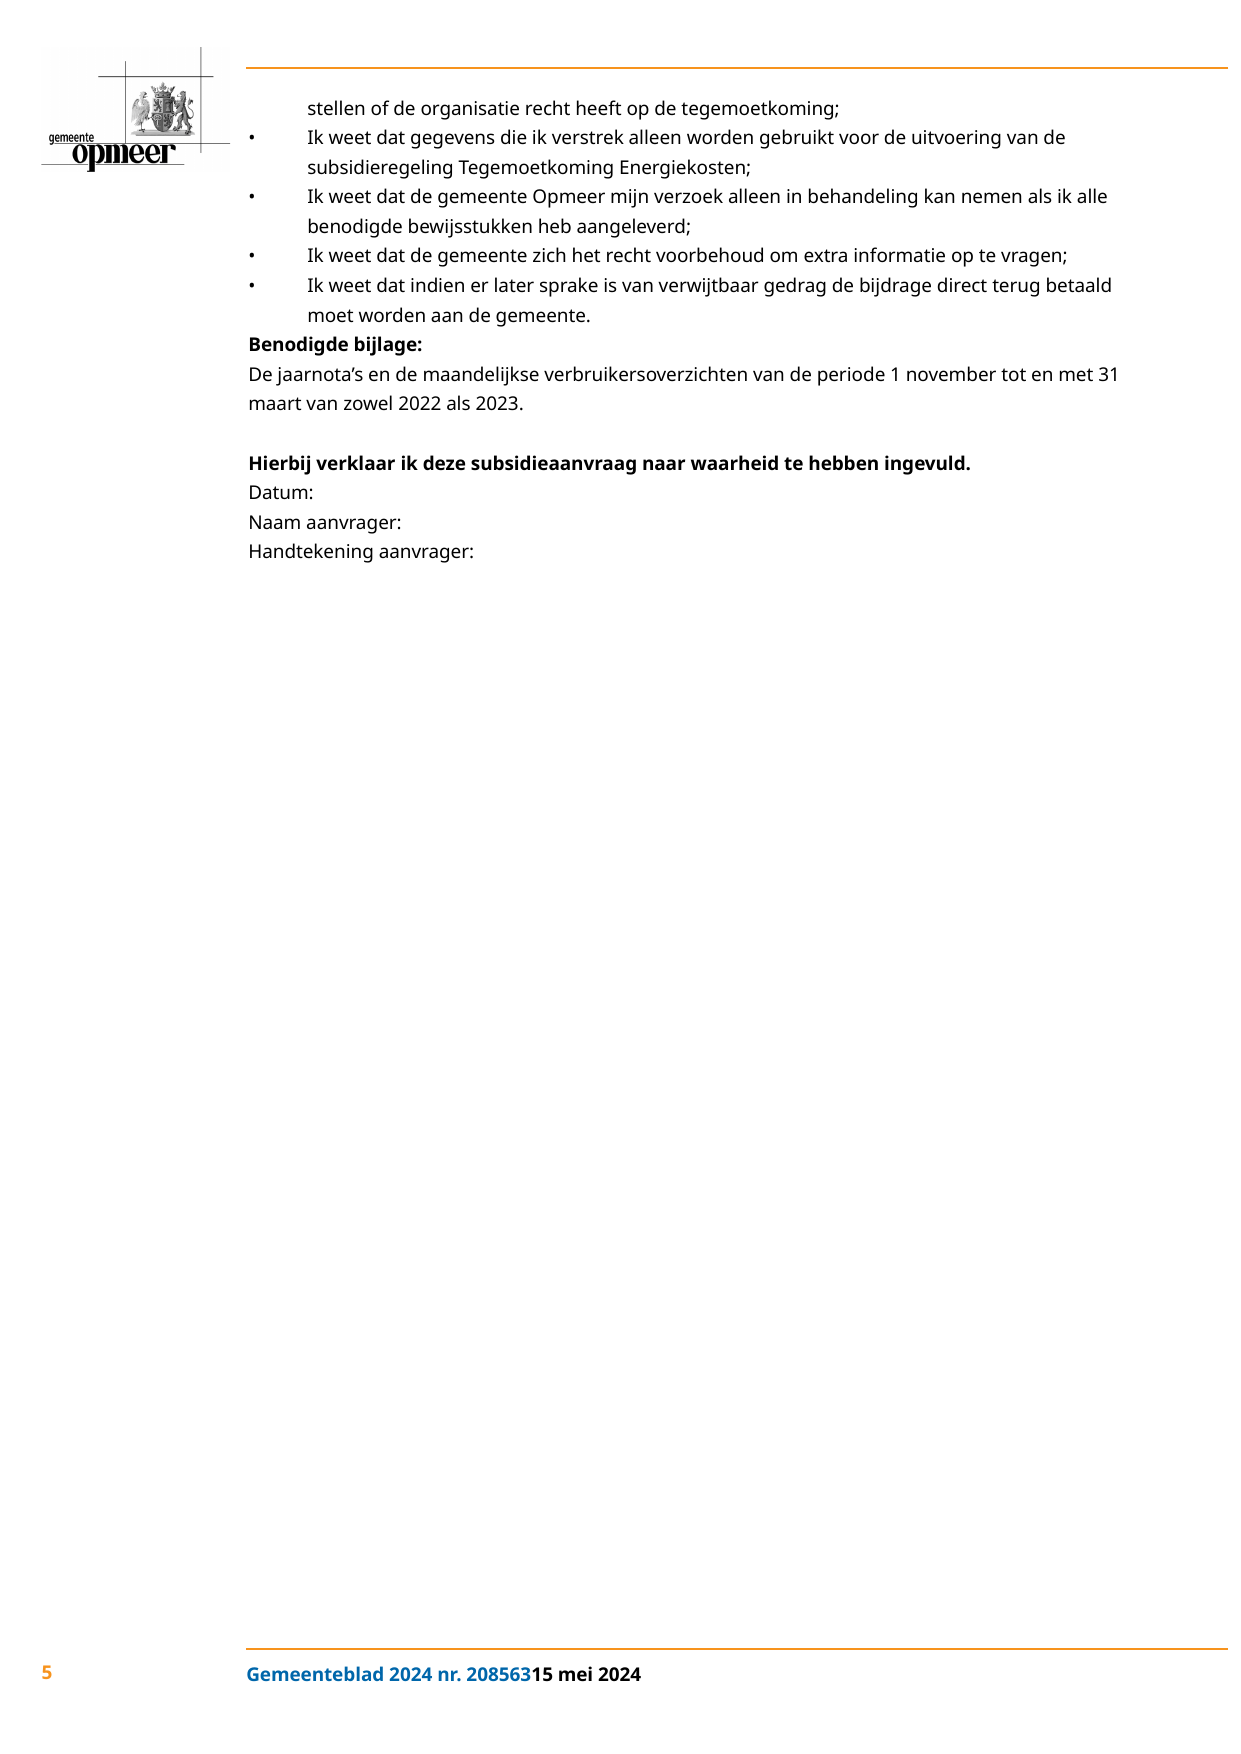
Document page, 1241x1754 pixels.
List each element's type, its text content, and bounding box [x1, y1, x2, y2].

text Handtekening aanvrager: [248, 538, 1152, 564]
picture [41, 47, 231, 172]
text Datum: [248, 479, 1152, 505]
text De jaarnota’s en de maandelijkse verbruikersoverzichten van de periode 1 november tot en met 31 maart van zowel 2022 als 2023. [248, 361, 1152, 416]
list Ik weet dat de gemeente zich het recht voorbehoud om extra informatie op te vragen; [248, 243, 1152, 268]
text Benodigde bijlage: [248, 331, 1152, 357]
list Ik weet dat de gemeente Opmeer mijn verzoek alleen in behandeling kan nemen als ik alle benodigde bewijsstukken heb aangeleverd; [248, 183, 1152, 239]
list Ik weet dat indien er later sprake is van verwijtbaar gedrag de bijdrage direct terug betaald moet worden aan de gemeente. [248, 272, 1152, 328]
list stellen of de organisatie recht heeft op de tegemoetkoming; [248, 95, 1152, 121]
list Ik weet dat gegevens die ik verstrek alleen worden gebruikt voor de uitvoering van de subsidieregeling Tegemoetkoming Energiekosten; [248, 124, 1152, 180]
text Hierbij verklaar ik deze subsidieaanvraag naar waarheid te hebben ingevuld. [248, 450, 1152, 476]
text Naam aanvrager: [248, 509, 1152, 535]
